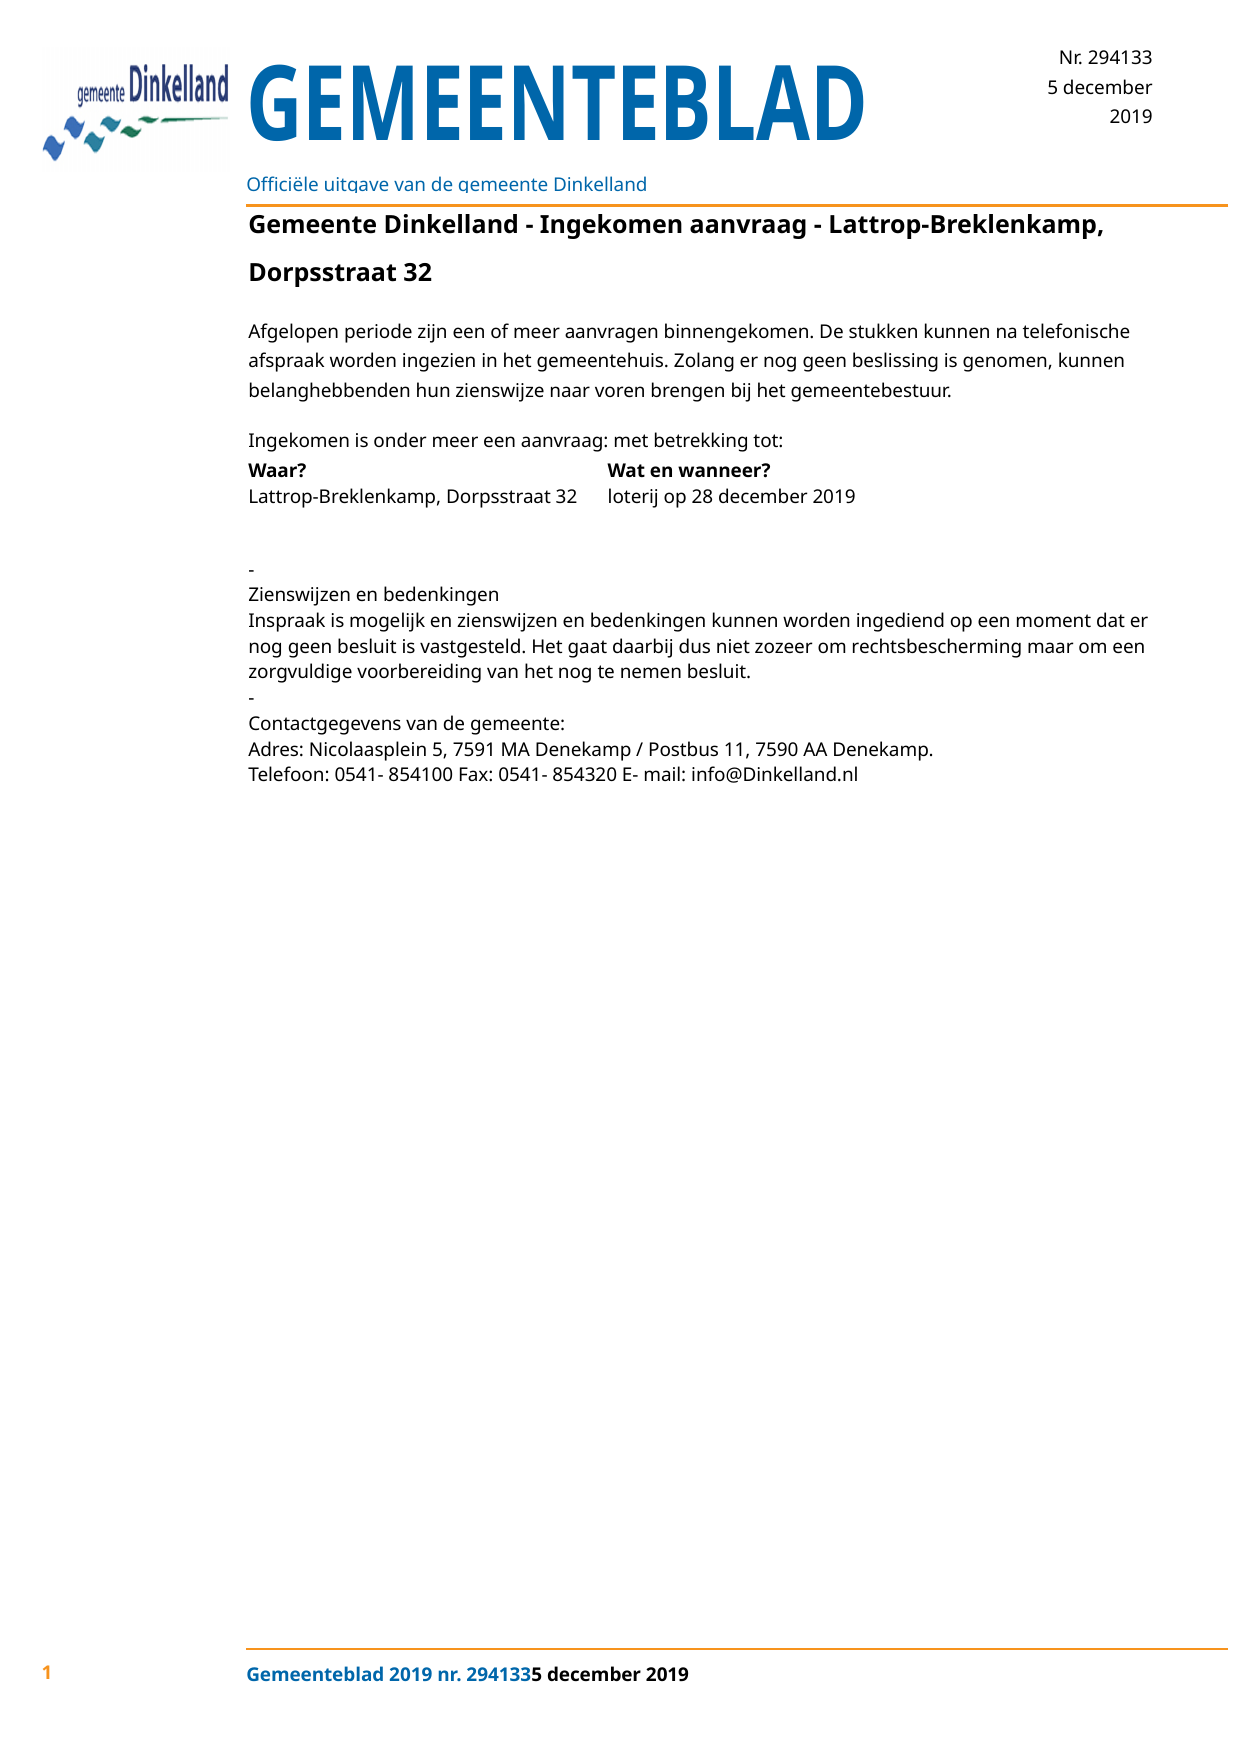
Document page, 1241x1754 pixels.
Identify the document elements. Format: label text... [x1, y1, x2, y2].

table_cell [248, 509, 607, 534]
text Zienswijzen en bedenkingen [248, 582, 1152, 607]
text Gemeente Dinkelland - Ingekomen aanvraag - Lattrop-Breklenkamp, Dorpsstraat 32 [248, 207, 1152, 288]
text - [248, 556, 1152, 582]
text Contactgegevens van de gemeente: [248, 710, 1152, 736]
text Inspraak is mogelijk en zienswijzen en bedenkingen kunnen worden ingediend op een moment dat er nog geen besluit is vastgesteld. Het gaat daarbij dus niet zozeer om rechtsbescherming maar om een zorgvuldige voorbereiding van het nog te nemen besluit. [248, 607, 1152, 684]
text Ingekomen is onder meer een aanvraag: met betrekking tot: [248, 427, 1152, 453]
table_header Wat en wanneer? [608, 457, 1152, 483]
table_cell Lattrop-Breklenkamp, Dorpsstraat 32 [248, 483, 607, 509]
text - [248, 684, 1152, 710]
table_cell loterij op 28 december 2019 [608, 483, 1152, 509]
text Telefoon: 0541- 854100 Fax: 0541- 854320 E- mail: info@Dinkelland.nl [248, 762, 1152, 787]
picture [41, 47, 231, 172]
text Afgelopen periode zijn een of meer aanvragen binnengekomen. De stukken kunnen na telefonische afspraak worden ingezien in het gemeentehuis. Zolang er nog geen beslissing is genomen, kunnen belanghebbenden hun zienswijze naar voren brengen bij het gemeentebestuur. [248, 318, 1152, 403]
table_header Waar? [248, 457, 607, 483]
table_cell [608, 509, 1152, 534]
text Adres: Nicolaasplein 5, 7591 MA Denekamp / Postbus 11, 7590 AA Denekamp. [248, 736, 1152, 762]
